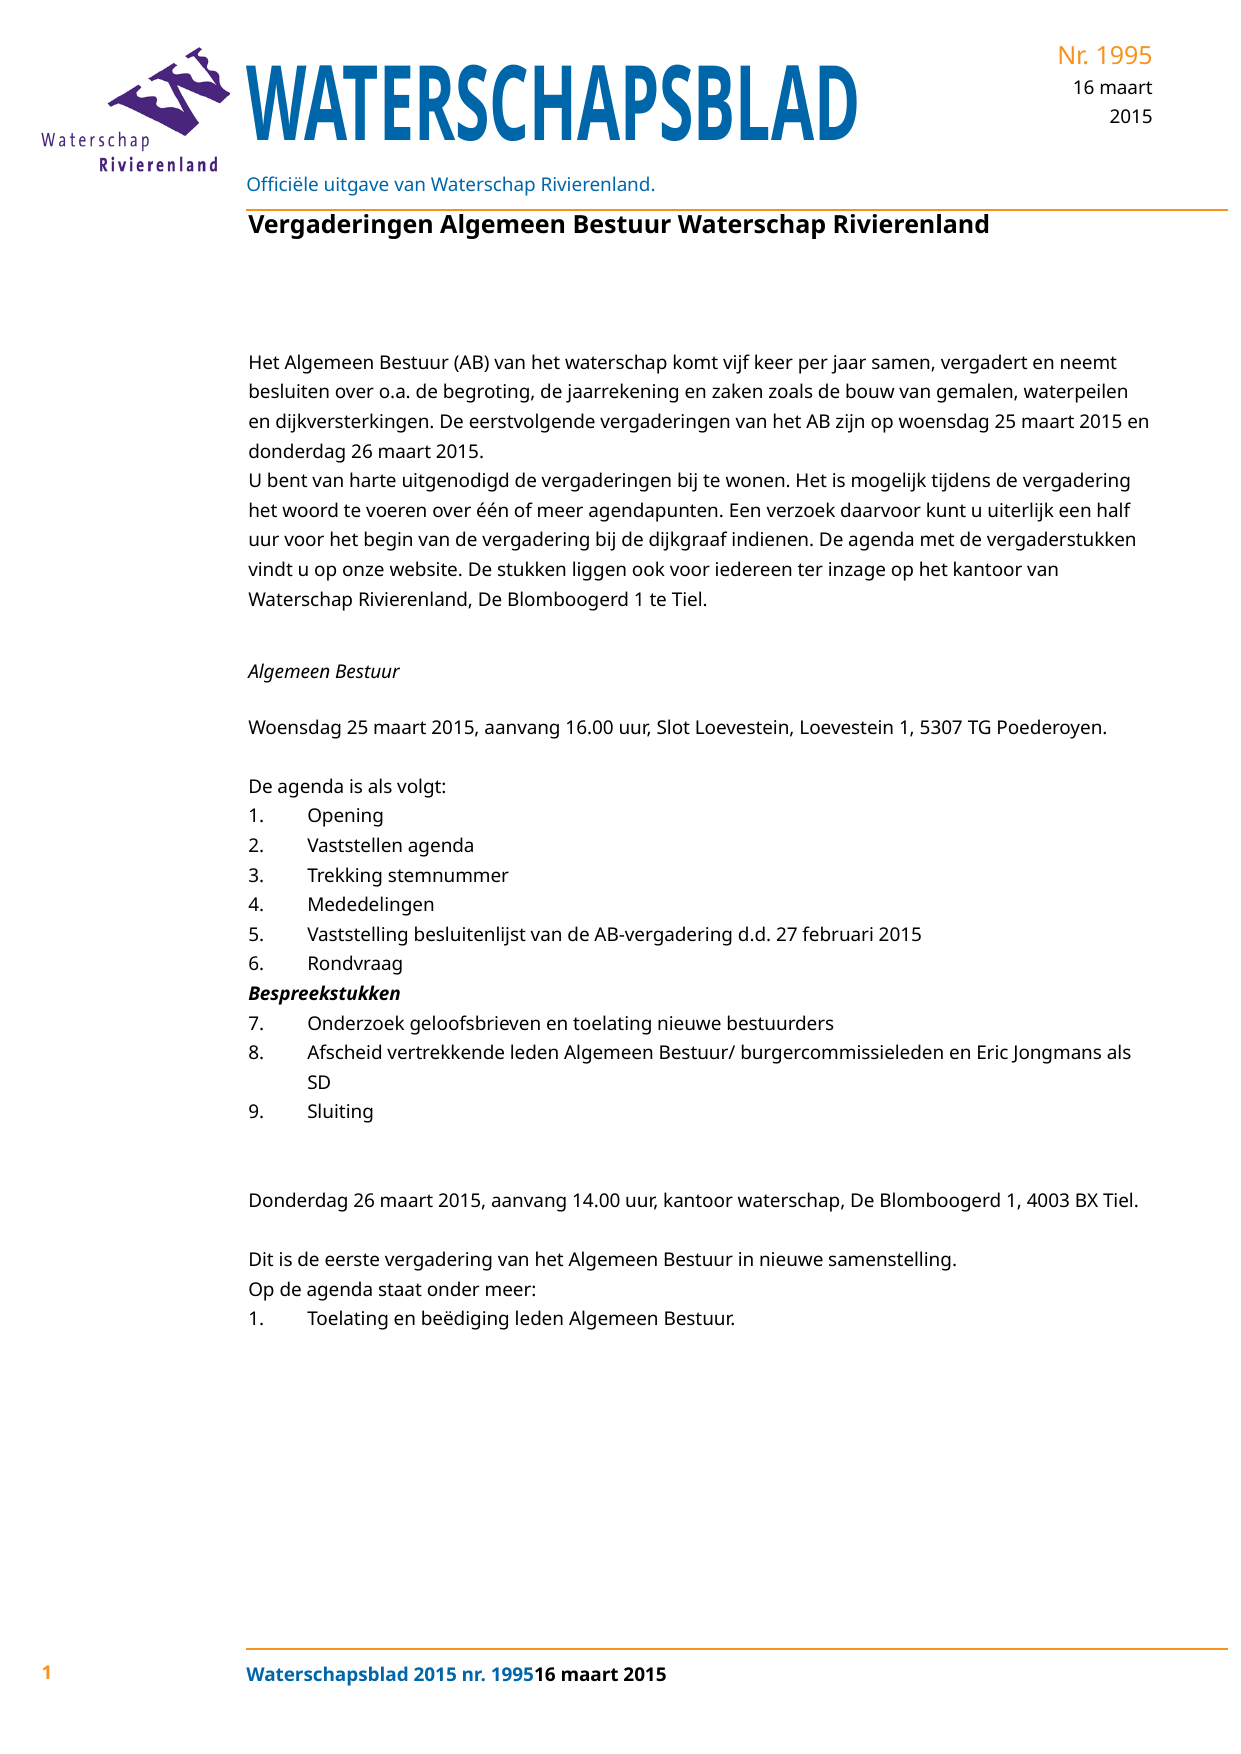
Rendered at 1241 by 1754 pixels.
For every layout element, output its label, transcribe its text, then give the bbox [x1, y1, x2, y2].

text Donderdag 26 maart 2015, aanvang 14.00 uur, kantoor waterschap, De Blomboogerd 1, 4003 BX Tiel. [248, 1187, 1152, 1213]
list Mededelingen [248, 891, 1152, 917]
text U bent van harte uitgenodigd de vergaderingen bij te wonen. Het is mogelijk tijdens de vergadering het woord te voeren over één of meer agendapunten. Een verzoek daarvoor kunt u uiterlijk een half uur voor het begin van de vergadering bij de dijkgraaf indienen. De agenda met de vergaderstukken vindt u op onze website. De stukken liggen ook voor iedereen ter inzage op het kantoor van Waterschap Rivierenland, De Blomboogerd 1 te Tiel. [248, 467, 1152, 612]
text Bespreekstukken [248, 980, 1152, 1006]
text Het Algemeen Bestuur (AB) van het waterschap komt vijf keer per jaar samen, vergadert en neemt besluiten over o.a. de begroting, de jaarrekening en zaken zoals de bouw van gemalen, waterpeilen en dijkversterkingen. De eerstvolgende vergaderingen van het AB zijn op woensdag 25 maart 2015 en donderdag 26 maart 2015. [248, 349, 1152, 464]
list Trekking stemnummer [248, 862, 1152, 887]
list Rondvraag [248, 951, 1152, 976]
text Woensdag 25 maart 2015, aanvang 16.00 uur, Slot Loevestein, Loevestein 1, 5307 TG Poederoyen. [248, 714, 1152, 739]
list Afscheid vertrekkende leden Algemeen Bestuur/ burgercommissieleden en Eric Jongmans als SD [248, 1039, 1152, 1094]
list Toelating en beëdiging leden Algemeen Bestuur. [248, 1306, 1152, 1331]
picture [41, 47, 231, 172]
list Vaststellen agenda [248, 832, 1152, 858]
list Opening [248, 803, 1152, 828]
text Vergaderingen Algemeen Bestuur Waterschap Rivierenland [248, 211, 1152, 241]
list Vaststelling besluitenlijst van de AB-vergadering d.d. 27 februari 2015 [248, 921, 1152, 947]
text Op de agenda staat onder meer: [248, 1276, 1152, 1302]
text Algemeen Bestuur [248, 658, 1152, 684]
list Onderzoek geloofsbrieven en toelating nieuwe bestuurders [248, 1010, 1152, 1035]
list Sluiting [248, 1098, 1152, 1124]
text De agenda is als volgt: [248, 773, 1152, 799]
text Dit is de eerste vergadering van het Algemeen Bestuur in nieuwe samenstelling. [248, 1246, 1152, 1272]
